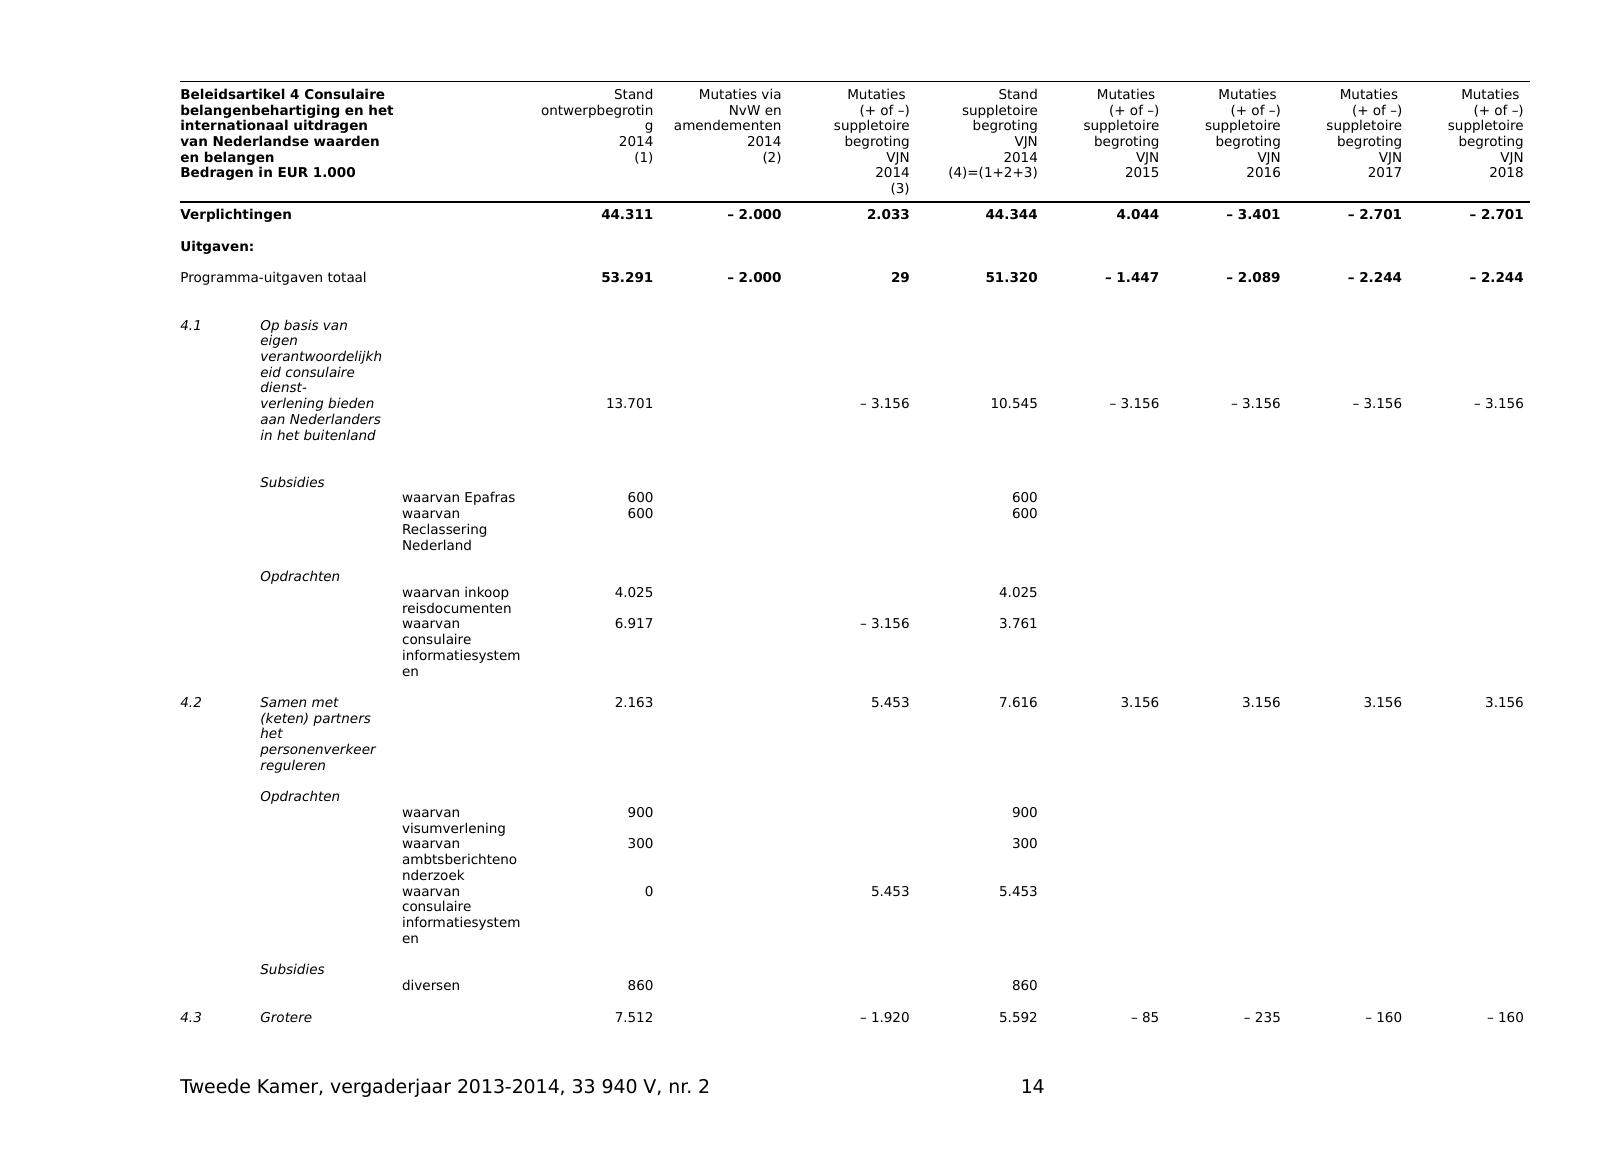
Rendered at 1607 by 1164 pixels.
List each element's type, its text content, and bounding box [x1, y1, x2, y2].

table_cell [1044, 569, 1165, 585]
table_cell [531, 994, 659, 1009]
table_cell [180, 836, 254, 883]
table_cell [531, 317, 659, 396]
table_cell – 2.244 [1286, 270, 1408, 286]
table_cell [1165, 836, 1286, 883]
table_cell [787, 490, 915, 506]
table_cell Subsidies [254, 962, 396, 978]
table_cell [396, 317, 531, 396]
table_cell [254, 585, 396, 616]
table_cell [180, 286, 254, 302]
table_cell [531, 962, 659, 978]
table_cell [180, 569, 254, 585]
table_cell [1044, 994, 1165, 1009]
table_cell [1044, 805, 1165, 836]
table_cell [787, 962, 915, 978]
table_cell [659, 443, 787, 459]
table_cell 5.453 [787, 884, 915, 946]
table_cell 44.311 [531, 203, 659, 223]
table_cell 600 [531, 490, 659, 506]
table_cell [915, 459, 1043, 474]
table_cell [1286, 585, 1408, 616]
table_cell [1044, 884, 1165, 946]
table_cell [1408, 616, 1529, 679]
table_cell [180, 616, 254, 679]
table_cell 5.592 [915, 1009, 1043, 1025]
table_cell [254, 946, 396, 962]
table_cell [787, 946, 915, 962]
table_cell [1408, 286, 1529, 302]
table_cell [254, 836, 396, 883]
table_cell [659, 317, 787, 396]
table_header Stand suppletoire begroting VJN 2014 (4)=(1+2+3) [915, 82, 1043, 201]
table_cell [396, 443, 531, 459]
table_cell [915, 302, 1043, 317]
table_cell waarvan consulaire informatiesystemen [396, 616, 531, 679]
table_cell – 3.156 [1408, 396, 1529, 443]
table_cell [180, 459, 254, 474]
table_cell – 85 [1044, 1009, 1165, 1025]
table_cell [180, 805, 254, 836]
table_cell Subsidies [254, 475, 396, 490]
table_cell 3.156 [1286, 695, 1408, 773]
table_cell [787, 223, 915, 239]
table_cell Grotere [254, 1009, 396, 1025]
table_cell [787, 239, 915, 254]
table_cell – 3.156 [787, 616, 915, 679]
table_cell [1044, 585, 1165, 616]
table_cell [531, 789, 659, 805]
table_cell verlening bieden aan Nederlanders in het buitenland [254, 396, 396, 443]
table_cell [1044, 978, 1165, 994]
table_cell [531, 302, 659, 317]
table_cell [1408, 317, 1529, 396]
table_cell [180, 475, 254, 490]
table_cell [659, 978, 787, 994]
table_cell [1408, 585, 1529, 616]
table_cell [396, 270, 531, 286]
table_cell [254, 805, 396, 836]
table_cell [787, 978, 915, 994]
table_cell [1044, 490, 1165, 506]
table_cell [1408, 962, 1529, 978]
table_cell [254, 506, 396, 553]
table_cell [396, 396, 531, 443]
table_cell [180, 946, 254, 962]
table_cell [180, 962, 254, 978]
table_cell [1408, 223, 1529, 239]
table_cell [915, 443, 1043, 459]
table_cell [254, 223, 396, 239]
table_cell [915, 946, 1043, 962]
table_cell [787, 569, 915, 585]
table_cell [396, 1009, 531, 1025]
table_cell 44.344 [915, 203, 1043, 223]
table_cell [396, 286, 531, 302]
table_cell [787, 254, 915, 270]
table_cell [1286, 459, 1408, 474]
table_cell [254, 978, 396, 994]
table_cell [915, 962, 1043, 978]
table_cell [1408, 553, 1529, 569]
table_cell [180, 396, 254, 443]
table_cell [1165, 254, 1286, 270]
table_cell [531, 459, 659, 474]
table_cell [531, 553, 659, 569]
table_cell [1408, 836, 1529, 883]
table_cell 4.025 [915, 585, 1043, 616]
table_cell [396, 459, 531, 474]
table_cell 29 [787, 270, 915, 286]
table_cell [254, 286, 396, 302]
table_cell [787, 506, 915, 553]
table_cell [1044, 679, 1165, 695]
table_cell 10.545 [915, 396, 1043, 443]
table_cell Uitgaven: [180, 239, 396, 254]
table_cell [787, 836, 915, 883]
table_cell [396, 946, 531, 962]
table_cell [1044, 443, 1165, 459]
table_cell [396, 774, 531, 789]
table_cell [659, 475, 787, 490]
table_cell [915, 475, 1043, 490]
table_cell [1044, 302, 1165, 317]
table_cell [180, 679, 254, 695]
table_cell [1286, 679, 1408, 695]
table_cell [1286, 978, 1408, 994]
table_cell [180, 994, 254, 1009]
table_cell [1044, 254, 1165, 270]
table_cell [787, 286, 915, 302]
table_cell – 3.401 [1165, 203, 1286, 223]
table_cell [180, 506, 254, 553]
table_cell [1408, 302, 1529, 317]
table_cell 4.044 [1044, 203, 1165, 223]
table_cell [1044, 286, 1165, 302]
table_cell [787, 994, 915, 1009]
table_cell [531, 569, 659, 585]
table_cell – 2.701 [1286, 203, 1408, 223]
table_cell [1165, 459, 1286, 474]
table_cell [1165, 475, 1286, 490]
table_cell 3.156 [1408, 695, 1529, 773]
table_cell [180, 789, 254, 805]
table_cell [1286, 286, 1408, 302]
table_cell [1286, 223, 1408, 239]
table_cell [254, 302, 396, 317]
table_cell [1044, 946, 1165, 962]
table_cell [1165, 506, 1286, 553]
table_cell 6.917 [531, 616, 659, 679]
table_cell [1408, 994, 1529, 1009]
table_header Mutaties via NvW en amendementen 2014 (2) [659, 82, 787, 201]
table_cell [180, 223, 254, 239]
table_cell [254, 994, 396, 1009]
table_cell [659, 789, 787, 805]
table_cell [396, 239, 531, 254]
table_cell [531, 679, 659, 695]
table_cell [915, 679, 1043, 695]
table_cell [1286, 475, 1408, 490]
table_cell [1286, 774, 1408, 789]
table_cell waarvan ambtsberichtenonderzoek [396, 836, 531, 883]
table_cell [1044, 506, 1165, 553]
table_cell [531, 475, 659, 490]
table_cell [1286, 994, 1408, 1009]
table_cell 3.156 [1044, 695, 1165, 773]
table_cell 53.291 [531, 270, 659, 286]
table_cell [1286, 569, 1408, 585]
table_cell [1165, 239, 1286, 254]
table_cell – 3.156 [1044, 396, 1165, 443]
table_cell [1286, 962, 1408, 978]
table_cell 5.453 [915, 884, 1043, 946]
table_header [396, 82, 531, 201]
table_cell [1165, 946, 1286, 962]
table_cell [659, 239, 787, 254]
table_cell [659, 286, 787, 302]
table_cell [1408, 978, 1529, 994]
table_cell [1408, 475, 1529, 490]
table_cell – 235 [1165, 1009, 1286, 1025]
table_cell [254, 490, 396, 506]
table_header Mutaties (+ of –) suppletoire begroting VJN 2014 (3) [787, 82, 915, 201]
table_cell – 3.156 [1286, 396, 1408, 443]
table_cell 4.3 [180, 1009, 254, 1025]
table_cell 2.163 [531, 695, 659, 773]
table_cell [1044, 836, 1165, 883]
table_cell [1286, 490, 1408, 506]
table_cell [1408, 569, 1529, 585]
table_cell [659, 695, 787, 773]
table_cell [180, 490, 254, 506]
table_cell Verplichtingen [180, 203, 396, 223]
table_cell [254, 459, 396, 474]
table_cell [659, 1009, 787, 1025]
table_cell 7.512 [531, 1009, 659, 1025]
table_cell [531, 223, 659, 239]
table_cell [659, 506, 787, 553]
table_cell [1165, 553, 1286, 569]
table_cell [1165, 585, 1286, 616]
table_cell [396, 302, 531, 317]
table_cell [1286, 884, 1408, 946]
table_cell [1165, 679, 1286, 695]
table_cell [659, 962, 787, 978]
table_cell 51.320 [915, 270, 1043, 286]
table_cell [787, 789, 915, 805]
table_cell [1408, 506, 1529, 553]
table_cell [659, 302, 787, 317]
table_cell [254, 774, 396, 789]
table_cell – 2.000 [659, 203, 787, 223]
table_cell [659, 223, 787, 239]
table_cell 7.616 [915, 695, 1043, 773]
table_cell [659, 254, 787, 270]
table_cell [254, 254, 396, 270]
table_cell Opdrachten [254, 789, 396, 805]
table_cell [659, 490, 787, 506]
table_cell [180, 774, 254, 789]
table_cell [1408, 946, 1529, 962]
table_cell [1165, 805, 1286, 836]
table_cell [1165, 286, 1286, 302]
table_cell [915, 254, 1043, 270]
table_cell [1286, 553, 1408, 569]
table_cell [1286, 239, 1408, 254]
table_cell [396, 203, 531, 223]
table_cell [1044, 223, 1165, 239]
table_cell [915, 569, 1043, 585]
table_cell [1408, 774, 1529, 789]
table_cell – 2.701 [1408, 203, 1529, 223]
table_cell [915, 994, 1043, 1009]
table_cell 860 [531, 978, 659, 994]
table_header Mutaties (+ of –) suppletoire begroting VJN 2018 [1408, 82, 1529, 201]
table_cell 0 [531, 884, 659, 946]
table_cell [659, 396, 787, 443]
table_cell [787, 475, 915, 490]
table_cell waarvan visumverlening [396, 805, 531, 836]
table_cell 600 [531, 506, 659, 553]
table_cell [1165, 884, 1286, 946]
table_cell [254, 616, 396, 679]
table_cell [915, 223, 1043, 239]
table_cell [180, 884, 254, 946]
table_cell [254, 553, 396, 569]
table_cell [787, 443, 915, 459]
table_cell [659, 616, 787, 679]
table_cell [254, 884, 396, 946]
table_cell [1044, 774, 1165, 789]
table_cell [659, 836, 787, 883]
table_cell [396, 679, 531, 695]
table_cell [659, 805, 787, 836]
table_cell [915, 317, 1043, 396]
table_cell waarvan inkoop reisdocumenten [396, 585, 531, 616]
table_cell [1044, 317, 1165, 396]
table_cell [915, 774, 1043, 789]
table_cell [659, 946, 787, 962]
table_cell 4.1 [180, 317, 254, 396]
table_cell [915, 239, 1043, 254]
table_cell [787, 805, 915, 836]
table_cell [1044, 553, 1165, 569]
table_cell waarvan Epafras [396, 490, 531, 506]
table_cell [1165, 962, 1286, 978]
table_cell [1286, 946, 1408, 962]
table_cell [659, 774, 787, 789]
table_cell [1286, 616, 1408, 679]
table_cell Samen met (keten) partners het personenverkeer reguleren [254, 695, 396, 773]
table_cell – 1.920 [787, 1009, 915, 1025]
table_cell – 2.244 [1408, 270, 1529, 286]
table_cell [531, 443, 659, 459]
table_cell [1286, 254, 1408, 270]
table_cell [1408, 884, 1529, 946]
table_cell [659, 569, 787, 585]
table_cell [180, 443, 254, 459]
table_cell [1044, 616, 1165, 679]
table_cell [1165, 616, 1286, 679]
table_cell [1165, 302, 1286, 317]
table_cell [396, 994, 531, 1009]
table_cell [1165, 317, 1286, 396]
table_cell [180, 302, 254, 317]
table_cell [531, 286, 659, 302]
table_cell 3.761 [915, 616, 1043, 679]
table_cell diversen [396, 978, 531, 994]
table_cell [1408, 254, 1529, 270]
table_cell [1286, 805, 1408, 836]
table_cell [659, 994, 787, 1009]
table_cell Opdrachten [254, 569, 396, 585]
table_cell [1408, 239, 1529, 254]
table_cell [1286, 789, 1408, 805]
table_cell [1044, 239, 1165, 254]
table_cell [531, 239, 659, 254]
table_cell [659, 459, 787, 474]
table_cell [1286, 443, 1408, 459]
table_cell [787, 459, 915, 474]
table_cell [1286, 506, 1408, 553]
table_header Beleidsartikel 4 Consulaire belangenbehartiging en het internationaal uitdragen van Nederlandse waarden en belangen Bedragen in EUR 1.000 [180, 82, 396, 201]
table_cell [180, 978, 254, 994]
table_cell waarvan consulaire informatiesystemen [396, 884, 531, 946]
table_cell [531, 774, 659, 789]
table_cell [180, 254, 254, 270]
table_cell 300 [915, 836, 1043, 883]
table_cell [396, 962, 531, 978]
table_cell [1165, 994, 1286, 1009]
table_cell [531, 254, 659, 270]
table_cell Programma-uitgaven totaal [180, 270, 396, 286]
table_cell 3.156 [1165, 695, 1286, 773]
table_cell [1044, 962, 1165, 978]
table_cell [1165, 978, 1286, 994]
table_cell [787, 553, 915, 569]
table_cell [659, 884, 787, 946]
table_cell [254, 679, 396, 695]
table_cell [915, 553, 1043, 569]
table_cell 4.025 [531, 585, 659, 616]
table_cell [1408, 459, 1529, 474]
table_cell [787, 302, 915, 317]
table_cell 5.453 [787, 695, 915, 773]
table_cell [1165, 569, 1286, 585]
table_cell [396, 254, 531, 270]
table_cell 2.033 [787, 203, 915, 223]
table_cell [1408, 789, 1529, 805]
table_cell [1044, 789, 1165, 805]
table_cell [1044, 459, 1165, 474]
table_cell [915, 789, 1043, 805]
table_header Stand ontwerpbegroting 2014 (1) [531, 82, 659, 201]
table_cell [1165, 443, 1286, 459]
table_cell – 2.000 [659, 270, 787, 286]
table_cell [396, 475, 531, 490]
table_cell 900 [531, 805, 659, 836]
table_cell [787, 317, 915, 396]
table_cell [1044, 475, 1165, 490]
table_cell – 3.156 [1165, 396, 1286, 443]
table_cell [180, 585, 254, 616]
table_cell [1286, 317, 1408, 396]
table_cell [787, 774, 915, 789]
table_cell 13.701 [531, 396, 659, 443]
table_cell 4.2 [180, 695, 254, 773]
table_cell [254, 443, 396, 459]
table_cell [1165, 789, 1286, 805]
table_cell Op basis van eigen verantwoordelijkheid consulaire dienst- [254, 317, 396, 396]
table_cell waarvan Reclassering Nederland [396, 506, 531, 553]
table_cell 860 [915, 978, 1043, 994]
table_cell [1165, 490, 1286, 506]
table_cell – 160 [1286, 1009, 1408, 1025]
table_cell [396, 695, 531, 773]
table_header Mutaties (+ of –) suppletoire begroting VJN 2015 [1044, 82, 1165, 201]
table_cell 600 [915, 506, 1043, 553]
table_cell [659, 679, 787, 695]
table_cell – 1.447 [1044, 270, 1165, 286]
table_cell [1286, 836, 1408, 883]
table_cell [1408, 805, 1529, 836]
table_cell – 160 [1408, 1009, 1529, 1025]
table_header Mutaties (+ of –) suppletoire begroting VJN 2017 [1286, 82, 1408, 201]
table_cell [1408, 443, 1529, 459]
table_cell – 3.156 [787, 396, 915, 443]
table_cell [1408, 679, 1529, 695]
table_cell [659, 585, 787, 616]
table_cell [531, 946, 659, 962]
table_cell [915, 286, 1043, 302]
table_cell – 2.089 [1165, 270, 1286, 286]
table_cell [1165, 774, 1286, 789]
table_cell [396, 789, 531, 805]
table_cell 300 [531, 836, 659, 883]
table_cell [659, 553, 787, 569]
table_header Mutaties (+ of –) suppletoire begroting VJN 2016 [1165, 82, 1286, 201]
table_cell [787, 679, 915, 695]
table_cell [396, 223, 531, 239]
table_cell [396, 553, 531, 569]
table_cell 600 [915, 490, 1043, 506]
table_cell [787, 585, 915, 616]
table_cell [180, 553, 254, 569]
table_cell [1165, 223, 1286, 239]
table_cell [1408, 490, 1529, 506]
table_cell [1286, 302, 1408, 317]
table_cell [396, 569, 531, 585]
table_cell 900 [915, 805, 1043, 836]
